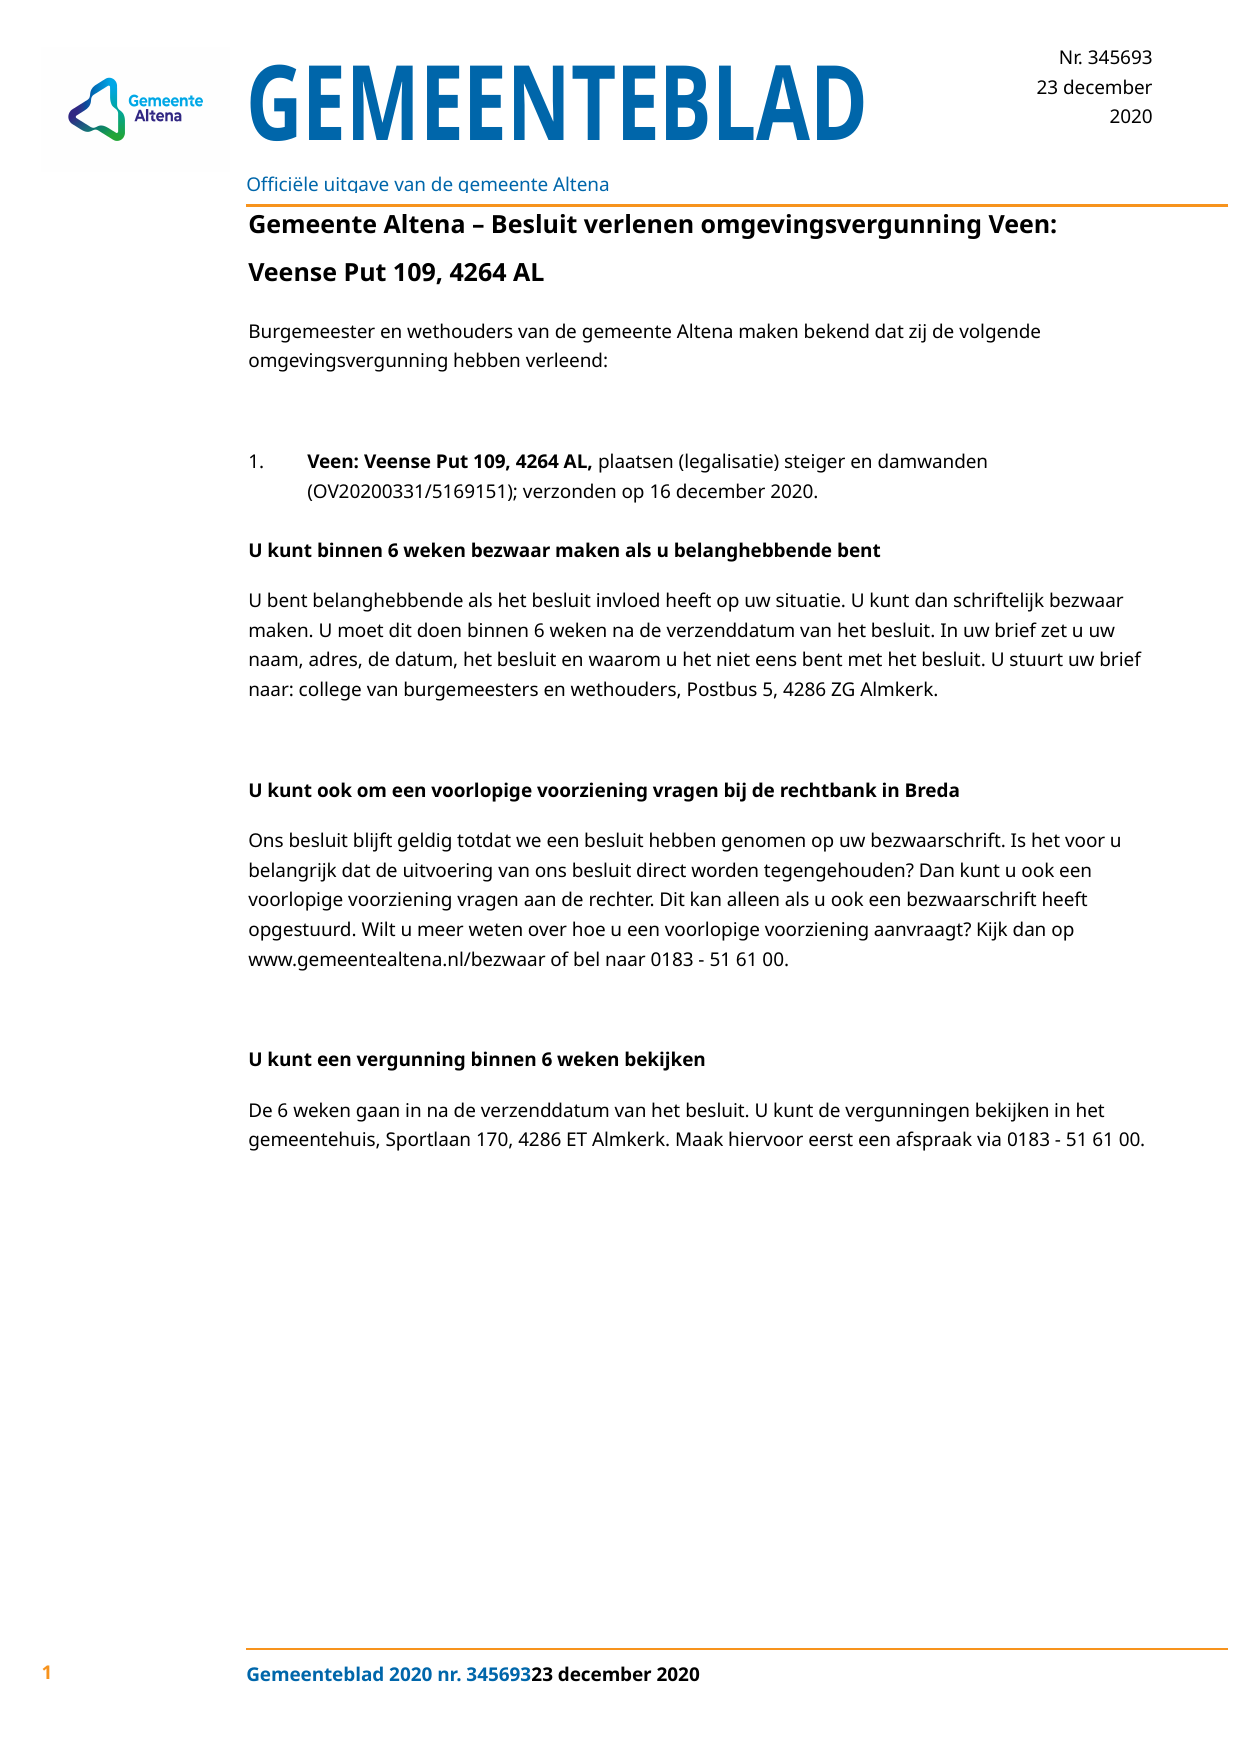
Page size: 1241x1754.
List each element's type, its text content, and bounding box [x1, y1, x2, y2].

text Ons besluit blijft geldig totdat we een besluit hebben genomen op uw bezwaarschrift. Is het voor u belangrijk dat de uitvoering van ons besluit direct worden tegengehouden? Dan kunt u ook een voorlopige voorziening vragen aan de rechter. Dit kan alleen als u ook een bezwaarschrift heeft opgestuurd. Wilt u meer weten over hoe u een voorlopige voorziening aanvraagt? Kijk dan op www.gemeentealtena.nl/bezwaar of bel naar 0183 - 51 61 00. [248, 827, 1152, 972]
text U kunt binnen 6 weken bezwaar maken als u belanghebbende bent [248, 537, 1152, 563]
text U kunt ook om een voorlopige voorziening vragen bij de rechtbank in Breda [248, 777, 1152, 803]
text Gemeente Altena – Besluit verlenen omgevingsvergunning Veen: Veense Put 109, 4264 AL [248, 207, 1152, 288]
list Veen: Veense Put 109, 4264 AL, plaatsen (legalisatie) steiger en damwanden (OV20200331/5169151); verzonden op 16 december 2020. [248, 448, 1152, 504]
text Burgemeester en wethouders van de gemeente Altena maken bekend dat zij de volgende omgevingsvergunning hebben verleend: [248, 318, 1152, 373]
text U bent belanghebbende als het besluit invloed heeft op uw situatie. U kunt dan schriftelijk bezwaar maken. U moet dit doen binnen 6 weken na de verzenddatum van het besluit. In uw brief zet u uw naam, adres, de datum, het besluit en waarom u het niet eens bent met het besluit. U stuurt uw brief naar: college van burgemeesters en wethouders, Postbus 5, 4286 ZG Almkerk. [248, 587, 1152, 702]
text De 6 weken gaan in na de verzenddatum van het besluit. U kunt de vergunningen bekijken in het gemeentehuis, Sportlaan 170, 4286 ET Almkerk. Maak hiervoor eerst een afspraak via 0183 - 51 61 00. [248, 1097, 1152, 1152]
picture [41, 47, 231, 172]
text U kunt een vergunning binnen 6 weken bekijken [248, 1047, 1152, 1072]
